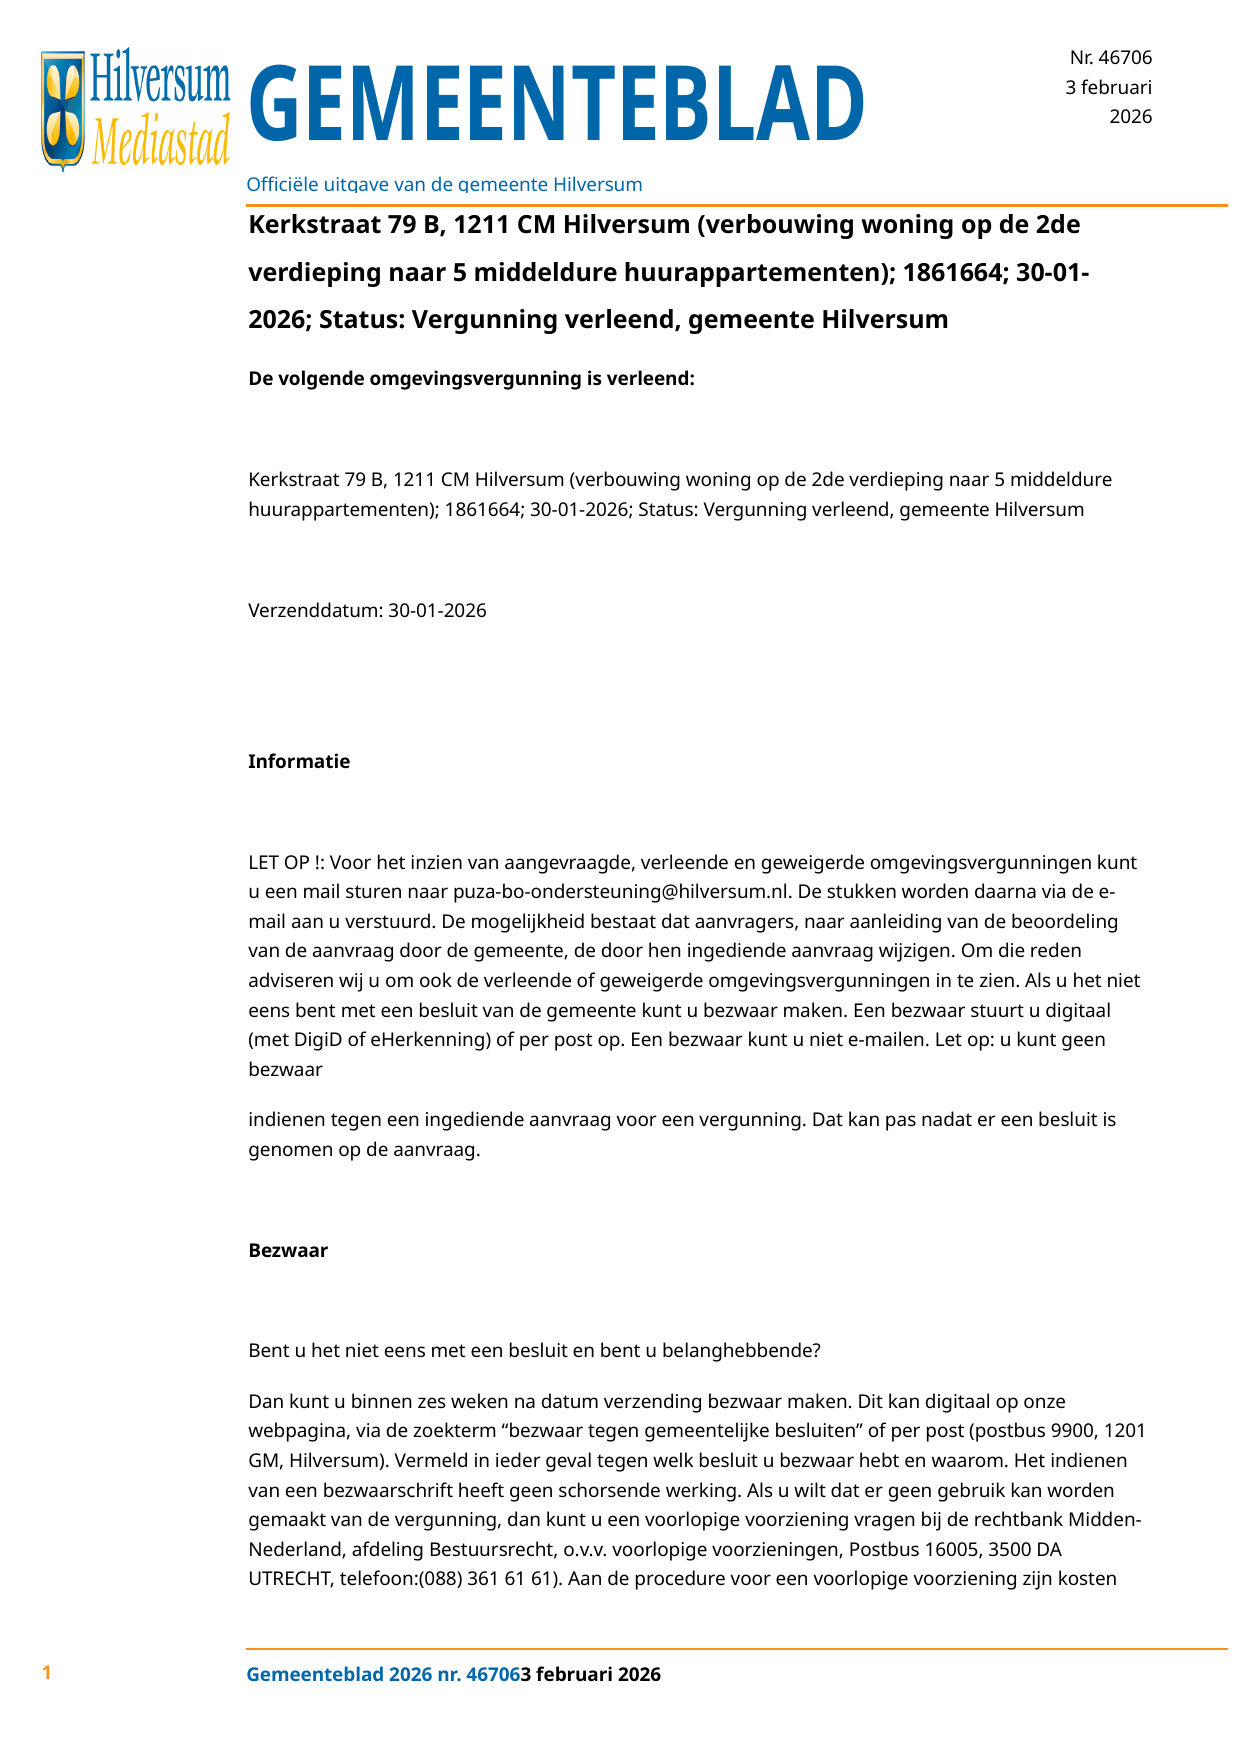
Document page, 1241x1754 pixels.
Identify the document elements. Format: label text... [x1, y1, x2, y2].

text Kerkstraat 79 B, 1211 CM Hilversum (verbouwing woning op de 2de verdieping naar 5 middeldure huurappartementen); 1861664; 30-01-2026; Status: Vergunning verleend, gemeente Hilversum [248, 207, 1152, 336]
picture [41, 47, 231, 172]
text Bezwaar [248, 1237, 1152, 1262]
text indienen tegen een ingediende aanvraag voor een vergunning. Dat kan pas nadat er een besluit is genomen op de aanvraag. [248, 1106, 1152, 1162]
text Kerkstraat 79 B, 1211 CM Hilversum (verbouwing woning op de 2de verdieping naar 5 middeldure huurappartementen); 1861664; 30-01-2026; Status: Vergunning verleend, gemeente Hilversum [248, 466, 1152, 522]
text Informatie [248, 748, 1152, 774]
text De volgende omgevingsvergunning is verleend: [248, 366, 1152, 391]
text Bent u het niet eens met een besluit en bent u belanghebbende? [248, 1338, 1152, 1363]
text Verzenddatum: 30-01-2026 [248, 597, 1152, 622]
text LET OP !: Voor het inzien van aangevraagde, verleende en geweigerde omgevingsvergunningen kunt u een mail sturen naar puza-bo-ondersteuning@hilversum.nl. De stukken worden daarna via de e-mail aan u verstuurd. De mogelijkheid bestaat dat aanvragers, naar aanleiding van de beoordeling van de aanvraag door de gemeente, de door hen ingediende aanvraag wijzigen. Om die reden adviseren wij u om ook de verleende of geweigerde omgevingsvergunningen in te zien. Als u het niet eens bent met een besluit van de gemeente kunt u bezwaar maken. Een bezwaar stuurt u digitaal (met DigiD of eHerkenning) of per post op. Een bezwaar kunt u niet e-mailen. Let op: u kunt geen bezwaar [248, 849, 1152, 1082]
text Dan kunt u binnen zes weken na datum verzending bezwaar maken. Dit kan digitaal op onze webpagina, via de zoekterm “bezwaar tegen gemeentelijke besluiten” of per post (postbus 9900, 1201 GM, Hilversum). Vermeld in ieder geval tegen welk besluit u bezwaar hebt en waarom. Het indienen van een bezwaarschrift heeft geen schorsende werking. Als u wilt dat er geen gebruik kan worden gemaakt van de vergunning, dan kunt u een voorlopige voorziening vragen bij de rechtbank Midden-Nederland, afdeling Bestuursrecht, o.v.v. voorlopige voorzieningen, Postbus 16005, 3500 DA UTRECHT, telefoon:(088) 361 61 61). Aan de procedure voor een voorlopige voorziening zijn kosten [248, 1388, 1152, 1591]
